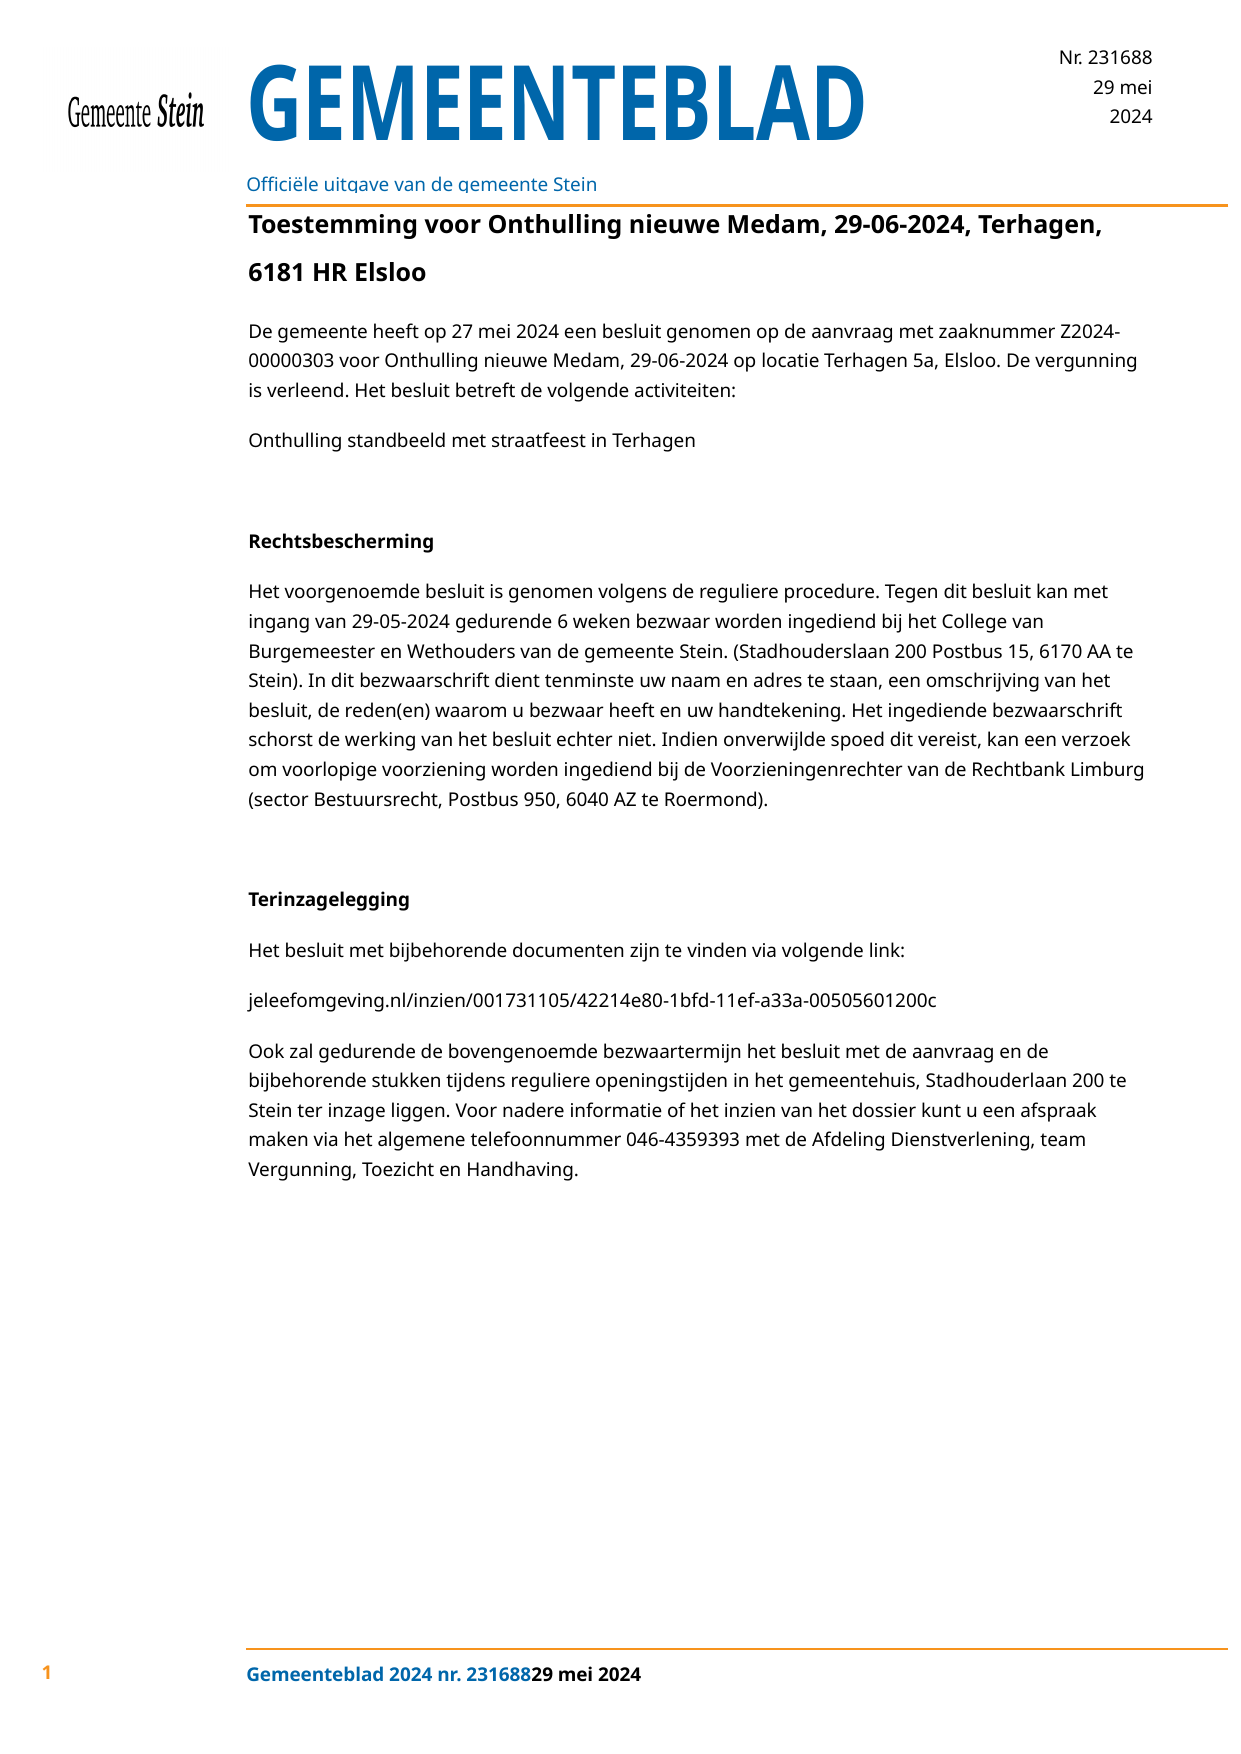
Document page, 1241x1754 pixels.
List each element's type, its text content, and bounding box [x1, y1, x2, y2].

text Rechtsbescherming [248, 528, 1152, 554]
text Het voorgenoemde besluit is genomen volgens de reguliere procedure. Tegen dit besluit kan met ingang van 29-05-2024 gedurende 6 weken bezwaar worden ingediend bij het College van Burgemeester en Wethouders van de gemeente Stein. (Stadhouderslaan 200 Postbus 15, 6170 AA te Stein). In dit bezwaarschrift dient tenminste uw naam en adres te staan, een omschrijving van het besluit, de reden(en) waarom u bezwaar heeft en uw handtekening. Het ingediende bezwaarschrift schorst de werking van het besluit echter niet. Indien onverwijlde spoed dit vereist, kan een verzoek om voorlopige voorziening worden ingediend bij de Voorzieningenrechter van de Rechtbank Limburg (sector Bestuursrecht, Postbus 950, 6040 AZ te Roermond). [248, 579, 1152, 812]
text Toestemming voor Onthulling nieuwe Medam, 29-06-2024, Terhagen, 6181 HR Elsloo [248, 207, 1152, 288]
text jeleefomgeving.nl/inzien/001731105/42214e80-1bfd-11ef-a33a-00505601200c [248, 987, 1152, 1013]
text Terinzagelegging [248, 887, 1152, 912]
text Onthulling standbeeld met straatfeest in Terhagen [248, 427, 1152, 453]
text Het besluit met bijbehorende documenten zijn te vinden via volgende link: [248, 937, 1152, 963]
text De gemeente heeft op 27 mei 2024 een besluit genomen op de aanvraag met zaaknummer Z2024-00000303 voor Onthulling nieuwe Medam, 29-06-2024 op locatie Terhagen 5a, Elsloo. De vergunning is verleend. Het besluit betreft de volgende activiteiten: [248, 318, 1152, 403]
text Ook zal gedurende de bovengenoemde bezwaartermijn het besluit met de aanvraag en de bijbehorende stukken tijdens reguliere openingstijden in het gemeentehuis, Stadhouderlaan 200 te Stein ter inzage liggen. Voor nadere informatie of het inzien van het dossier kunt u een afspraak maken via het algemene telefoonnummer 046-4359393 met de Afdeling Dienstverlening, team Vergunning, Toezicht en Handhaving. [248, 1038, 1152, 1182]
picture [41, 47, 231, 172]
